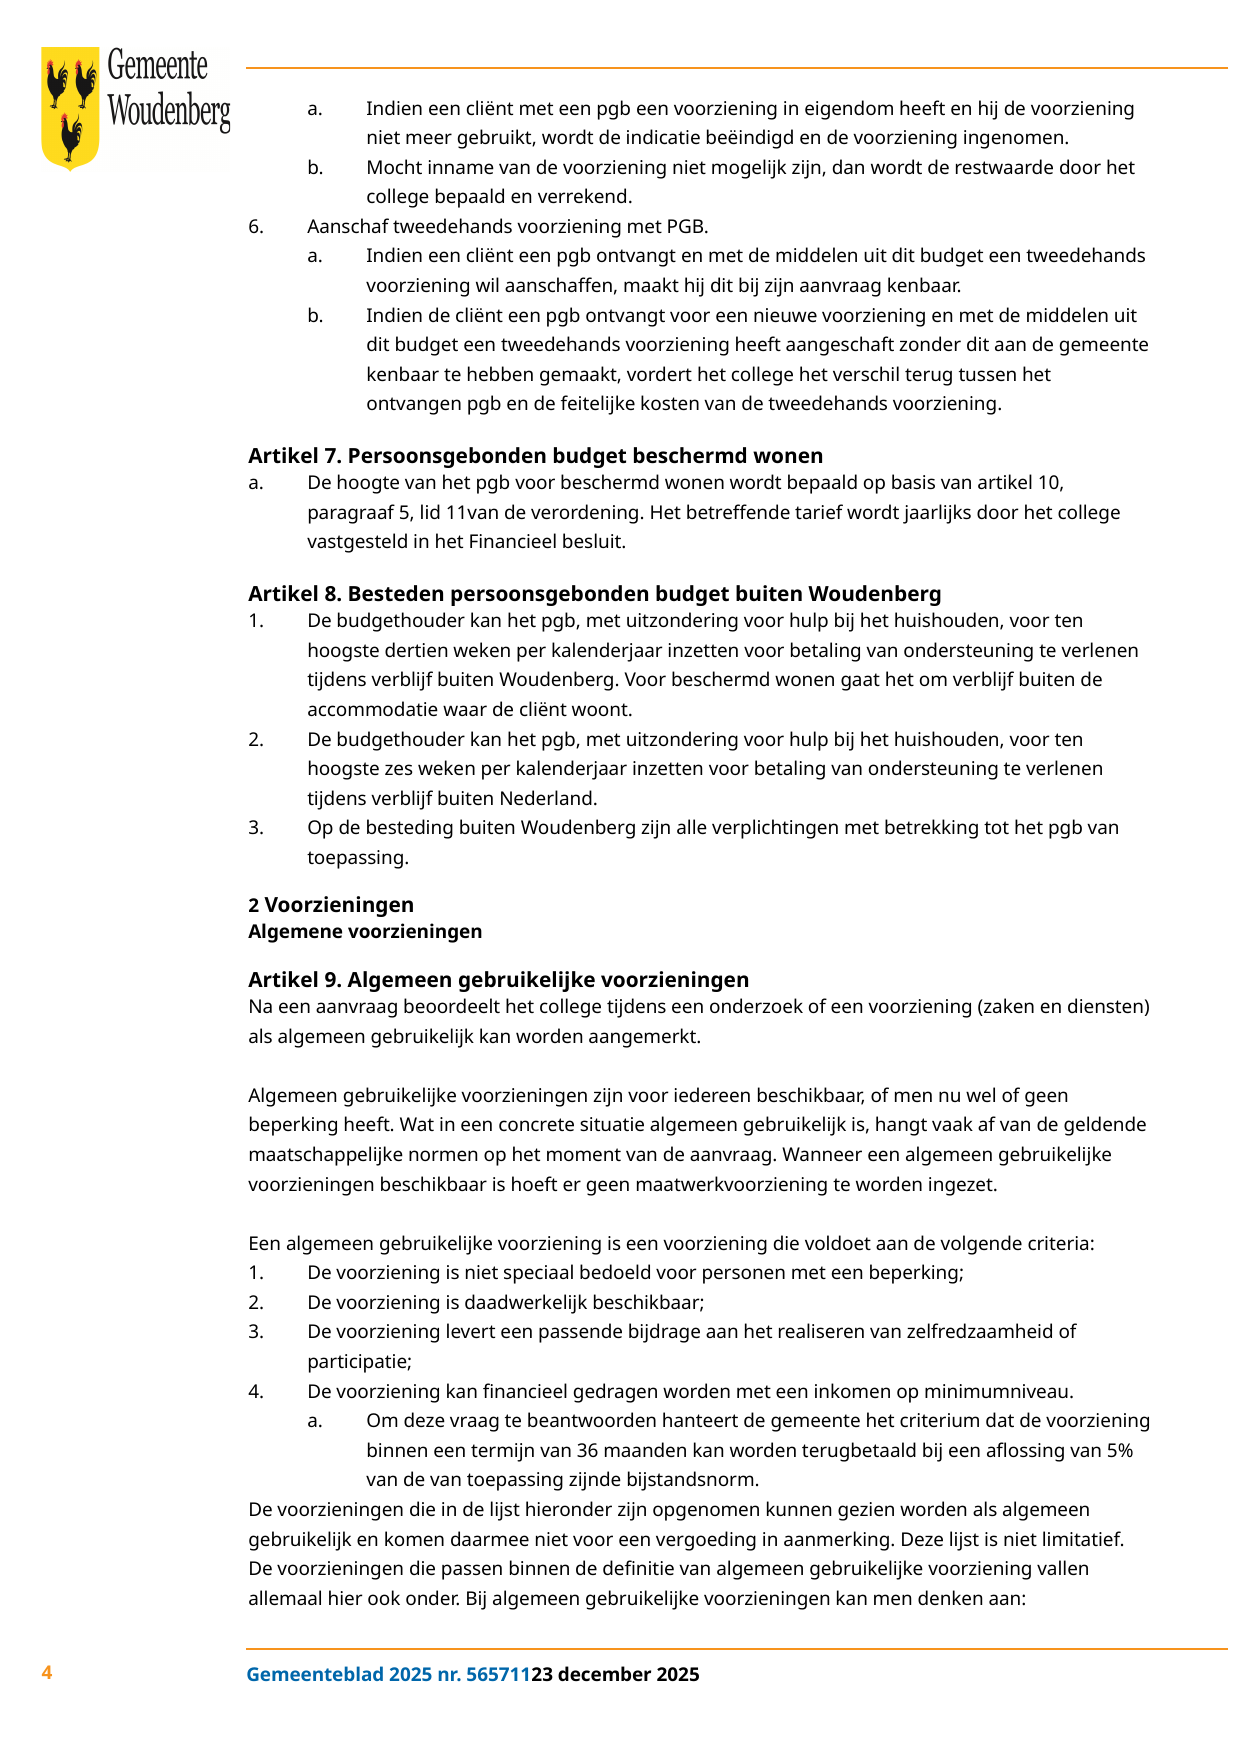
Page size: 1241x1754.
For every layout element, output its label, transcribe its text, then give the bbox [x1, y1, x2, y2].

text Algemene voorzieningen [248, 918, 1152, 944]
list De voorziening kan financieel gedragen worden met een inkomen op minimumniveau. [248, 1378, 1152, 1403]
list De voorziening is niet speciaal bedoeld voor personen met een beperking; [248, 1259, 1152, 1285]
list De voorziening levert een passende bijdrage aan het realiseren van zelfredzaamheid of participatie; [248, 1319, 1152, 1374]
list Indien een cliënt een pgb ontvangt en met de middelen uit dit budget een tweedehands voorziening wil aanschaffen, maakt hij dit bij zijn aanvraag kenbaar. [307, 243, 1152, 298]
text Na een aanvraag beoordeelt het college tijdens een onderzoek of een voorziening (zaken en diensten) als algemeen gebruikelijk kan worden aangemerkt. [248, 993, 1152, 1048]
list De hoogte van het pgb voor beschermd wonen wordt bepaald op basis van artikel 10, paragraaf 5, lid 11van de verordening. Het betreffende tarief wordt jaarlijks door het college vastgesteld in het Financieel besluit. [248, 469, 1152, 554]
list De budgethouder kan het pgb, met uitzondering voor hulp bij het huishouden, voor ten hoogste zes weken per kalenderjaar inzetten voor betaling van ondersteuning te verlenen tijdens verblijf buiten Nederland. [248, 726, 1152, 811]
list Indien de cliënt een pgb ontvangt voor een nieuwe voorziening en met de middelen uit dit budget een tweedehands voorziening heeft aangeschaft zonder dit aan de gemeente kenbaar te hebben gemaakt, vordert het college het verschil terug tussen het ontvangen pgb en de feitelijke kosten van de tweedehands voorziening. [307, 302, 1152, 416]
text De voorzieningen die in de lijst hieronder zijn opgenomen kunnen gezien worden als algemeen gebruikelijk en komen daarmee niet voor een vergoeding in aanmerking. Deze lijst is niet limitatief. De voorzieningen die passen binnen de definitie van algemeen gebruikelijke voorziening vallen allemaal hier ook onder. Bij algemeen gebruikelijke voorzieningen kan men denken aan: [248, 1496, 1152, 1611]
list De budgethouder kan het pgb, met uitzondering voor hulp bij het huishouden, voor ten hoogste dertien weken per kalenderjaar inzetten voor betaling van ondersteuning te verlenen tijdens verblijf buiten Woudenberg. Voor beschermd wonen gaat het om verblijf buiten de accommodatie waar de cliënt woont. [248, 607, 1152, 722]
text Artikel 9. Algemeen gebruikelijke voorzieningen [248, 965, 1152, 993]
list Om deze vraag te beantwoorden hanteert de gemeente het criterium dat de voorziening binnen een termijn van 36 maanden kan worden terugbetaald bij een aflossing van 5% van de van toepassing zijnde bijstandsnorm. [307, 1407, 1152, 1492]
text 2 Voorzieningen [248, 890, 1152, 918]
list De voorziening is daadwerkelijk beschikbaar; [248, 1289, 1152, 1315]
list Op de besteding buiten Woudenberg zijn alle verplichtingen met betrekking tot het pgb van toepassing. [248, 814, 1152, 870]
list Indien een cliënt met een pgb een voorziening in eigendom heeft en hij de voorziening niet meer gebruikt, wordt de indicatie beëindigd en de voorziening ingenomen. [307, 95, 1152, 150]
text Een algemeen gebruikelijke voorziening is een voorziening die voldoet aan de volgende criteria: [248, 1230, 1152, 1256]
list Mocht inname van de voorziening niet mogelijk zijn, dan wordt de restwaarde door het college bepaald en verrekend. [307, 154, 1152, 209]
picture [41, 47, 231, 172]
list Aanschaf tweedehands voorziening met PGB. [248, 213, 1152, 239]
text Algemeen gebruikelijke voorzieningen zijn voor iedereen beschikbaar, of men nu wel of geen beperking heeft. Wat in een concrete situatie algemeen gebruikelijk is, hangt vaak af van de geldende maatschappelijke normen op het moment van de aanvraag. Wanneer een algemeen gebruikelijke voorzieningen beschikbaar is hoeft er geen maatwerkvoorziening te worden ingezet. [248, 1082, 1152, 1196]
text Artikel 7. Persoonsgebonden budget beschermd wonen [248, 441, 1152, 469]
text Artikel 8. Besteden persoonsgebonden budget buiten Woudenberg [248, 579, 1152, 607]
